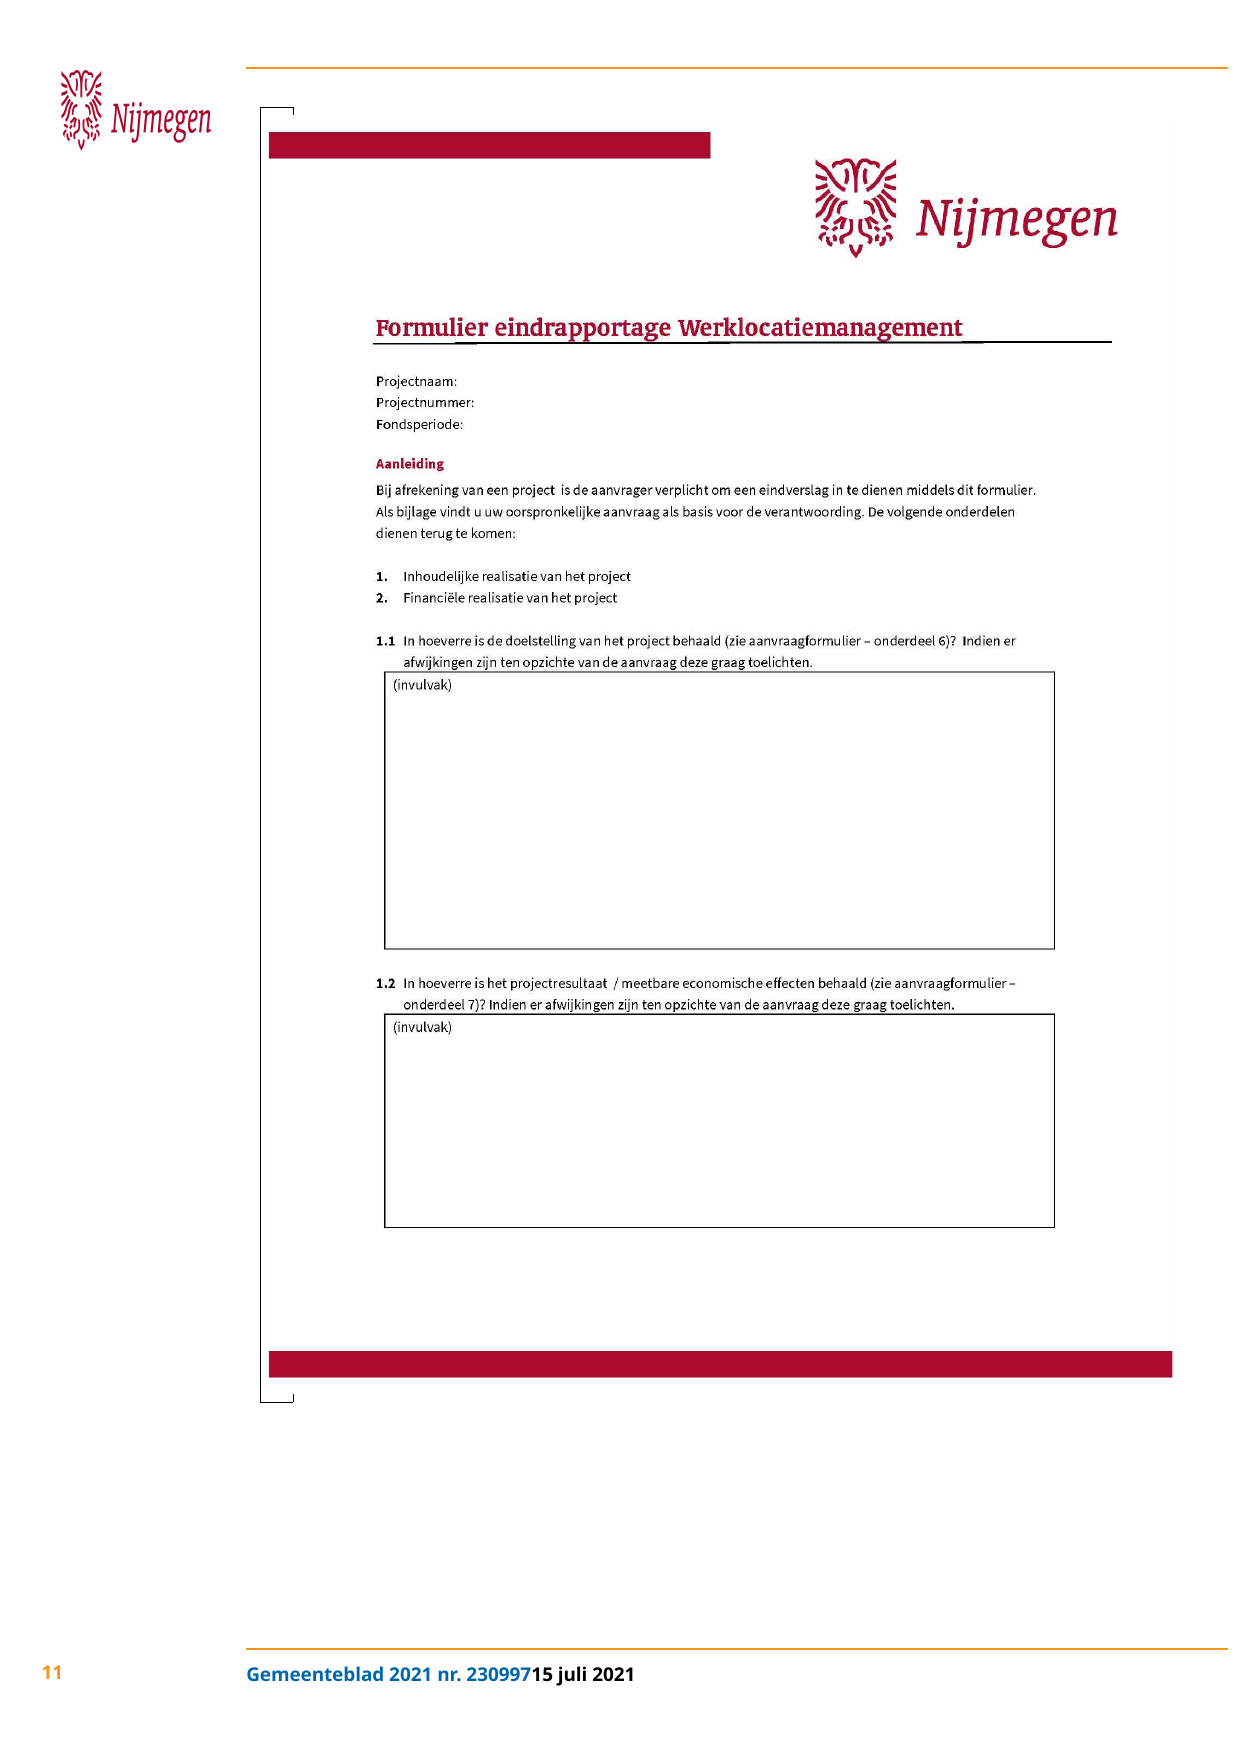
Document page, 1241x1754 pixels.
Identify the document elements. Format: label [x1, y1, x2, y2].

picture [268, 115, 1173, 1394]
picture [41, 47, 231, 172]
